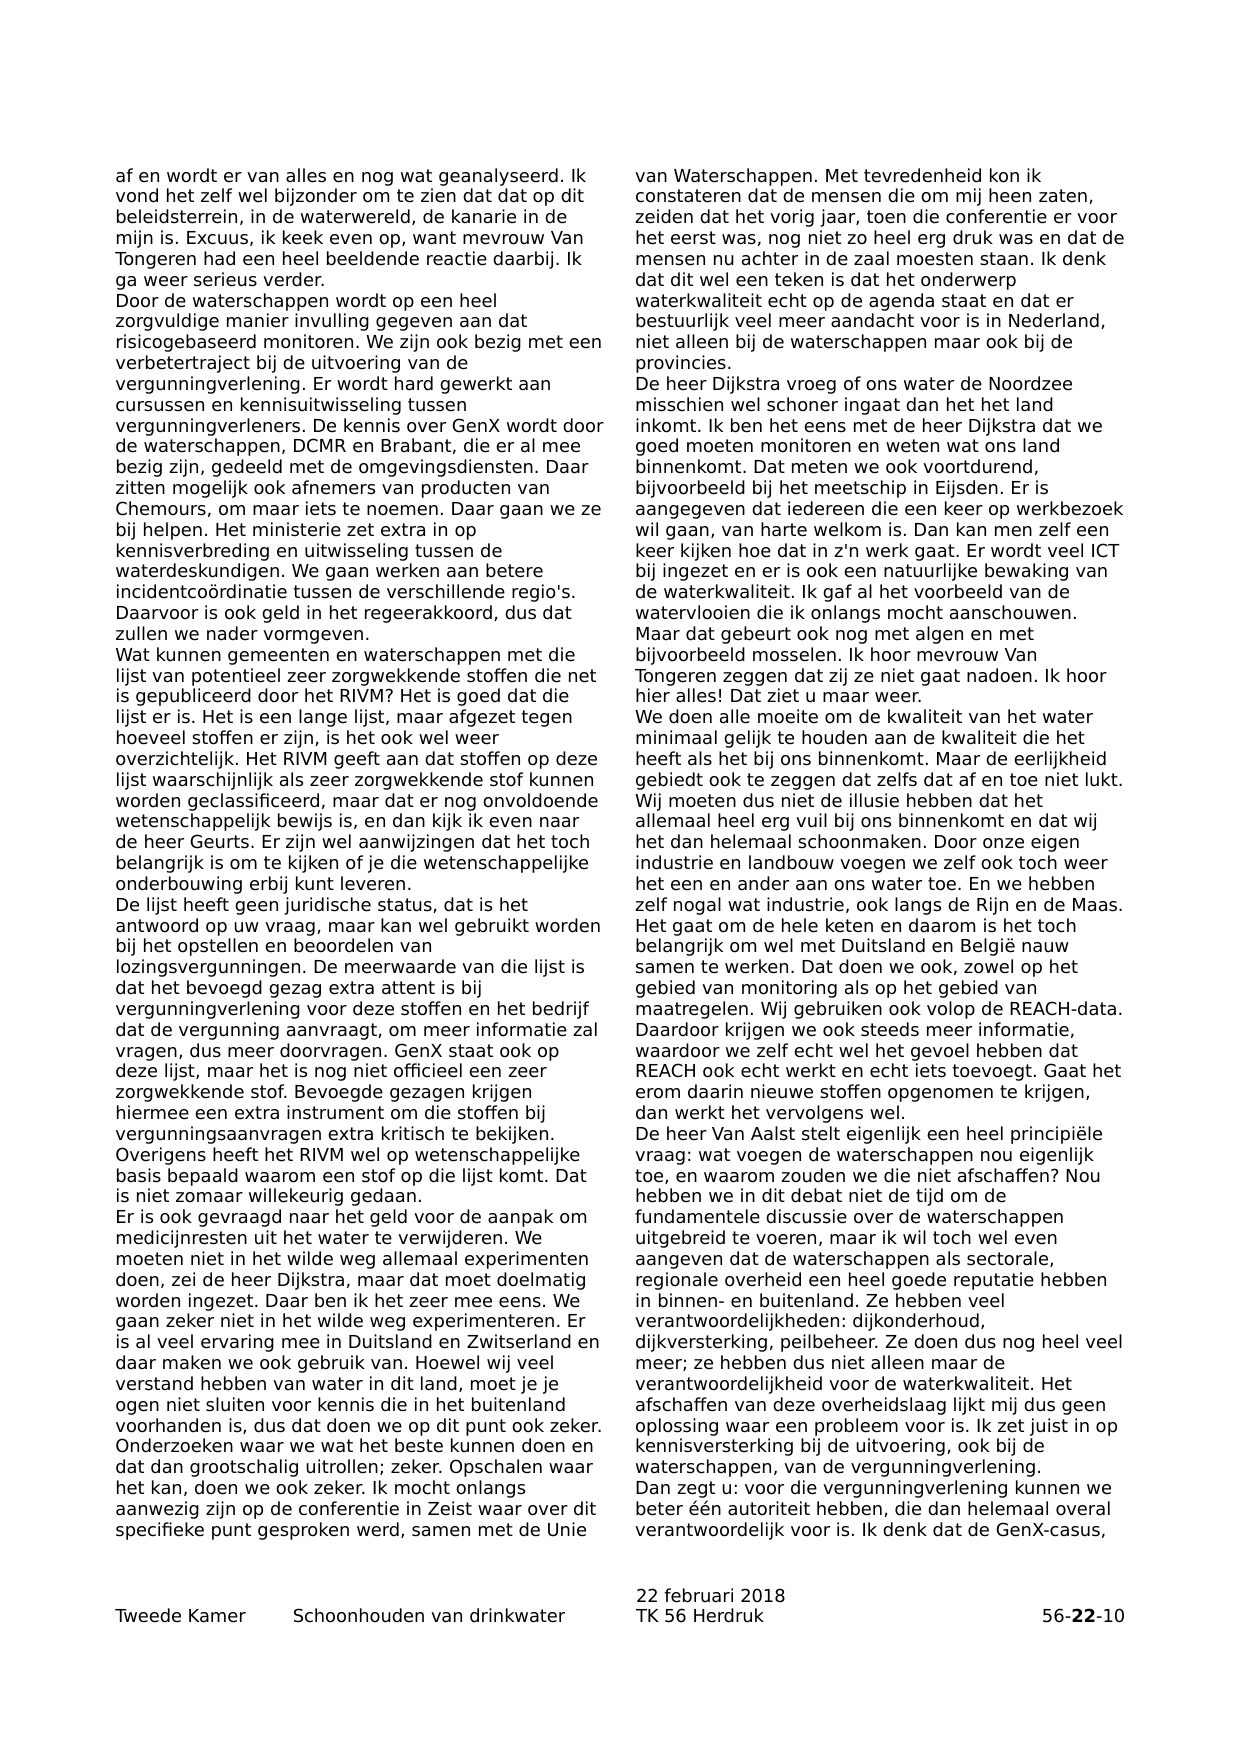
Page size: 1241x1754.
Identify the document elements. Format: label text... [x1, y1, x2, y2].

text van Waterschappen. Met tevredenheid kon ik constateren dat de mensen die om mij heen zaten, zeiden dat het vorig jaar, toen die conferentie er voor het eerst was, nog niet zo heel erg druk was en dat de mensen nu achter in de zaal moesten staan. Ik denk dat dit wel een teken is dat het onderwerp waterkwaliteit echt op de agenda staat en dat er bestuurlijk veel meer aandacht voor is in Nederland, niet alleen bij de waterschappen maar ook bij de provincies. [635, 165, 1125, 374]
text De heer Van Aalst stelt eigenlijk een heel principiële vraag: wat voegen de waterschappen nou eigenlijk toe, en waarom zouden we die niet afschaffen? Nou hebben we in dit debat niet de tijd om de fundamentele discussie over de waterschappen uitgebreid te voeren, maar ik wil toch wel even aangeven dat de waterschappen als sectorale, regionale overheid een heel goede reputatie hebben in binnen- en buitenland. Ze hebben veel verantwoordelijkheden: dijkonderhoud, dijkversterking, peilbeheer. Ze doen dus nog heel veel meer; ze hebben dus niet alleen maar de verantwoordelijkheid voor de waterkwaliteit. Het afschaffen van deze overheidslaag lijkt mij dus geen oplossing waar een probleem voor is. Ik zet juist in op kennisversterking bij de uitvoering, ook bij de waterschappen, van de vergunningverlening. [635, 1124, 1125, 1478]
text af en wordt er van alles en nog wat geanalyseerd. Ik vond het zelf wel bijzonder om te zien dat dat op dit beleidsterrein, in de waterwereld, de kanarie in de mijn is. Excuus, ik keek even op, want mevrouw Van Tongeren had een heel beeldende reactie daarbij. Ik ga weer serieus verder. [115, 165, 605, 290]
text We doen alle moeite om de kwaliteit van het water minimaal gelijk te houden aan de kwaliteit die het heeft als het bij ons binnenkomt. Maar de eerlijkheid gebiedt ook te zeggen dat zelfs dat af en toe niet lukt. Wij moeten dus niet de illusie hebben dat het allemaal heel erg vuil bij ons binnenkomt en dat wij het dan helemaal schoonmaken. Door onze eigen industrie en landbouw voegen we zelf ook toch weer het een en ander aan ons water toe. En we hebben zelf nogal wat industrie, ook langs de Rijn en de Maas. [635, 707, 1125, 915]
text Het gaat om de hele keten en daarom is het toch belangrijk om wel met Duitsland en België nauw samen te werken. Dat doen we ook, zowel op het gebied van monitoring als op het gebied van maatregelen. Wij gebruiken ook volop de REACH-data. Daardoor krijgen we ook steeds meer informatie, waardoor we zelf echt wel het gevoel hebben dat REACH ook echt werkt en echt iets toevoegt. Gaat het erom daarin nieuwe stoffen opgenomen te krijgen, dan werkt het vervolgens wel. [635, 915, 1125, 1124]
text Wat kunnen gemeenten en waterschappen met die lijst van potentieel zeer zorgwekkende stoffen die net is gepubliceerd door het RIVM? Het is goed dat die lijst er is. Het is een lange lijst, maar afgezet tegen hoeveel stoffen er zijn, is het ook wel weer overzichtelijk. Het RIVM geeft aan dat stoffen op deze lijst waarschijnlijk als zeer zorgwekkende stof kunnen worden geclassificeerd, maar dat er nog onvoldoende wetenschappelijk bewijs is, en dan kijk ik even naar de heer Geurts. Er zijn wel aanwijzingen dat het toch belangrijk is om te kijken of je die wetenschappelijke onderbouwing erbij kunt leveren. [115, 644, 605, 894]
text Er is ook gevraagd naar het geld voor de aanpak om medicijnresten uit het water te verwijderen. We moeten niet in het wilde weg allemaal experimenten doen, zei de heer Dijkstra, maar dat moet doelmatig worden ingezet. Daar ben ik het zeer mee eens. We gaan zeker niet in het wilde weg experimenteren. Er is al veel ervaring mee in Duitsland en Zwitserland en daar maken we ook gebruik van. Hoewel wij veel verstand hebben van water in dit land, moet je je ogen niet sluiten voor kennis die in het buitenland voorhanden is, dus dat doen we op dit punt ook zeker. [115, 1207, 605, 1436]
text Dan zegt u: voor die vergunningverlening kunnen we beter één autoriteit hebben, die dan helemaal overal verantwoordelijk voor is. Ik denk dat de GenX-casus, [635, 1478, 1125, 1540]
text De lijst heeft geen juridische status, dat is het antwoord op uw vraag, maar kan wel gebruikt worden bij het opstellen en beoordelen van lozingsvergunningen. De meerwaarde van die lijst is dat het bevoegd gezag extra attent is bij vergunningverlening voor deze stoffen en het bedrijf dat de vergunning aanvraagt, om meer informatie zal vragen, dus meer doorvragen. GenX staat ook op deze lijst, maar het is nog niet officieel een zeer zorgwekkende stof. Bevoegde gezagen krijgen hiermee een extra instrument om die stoffen bij vergunningsaanvragen extra kritisch te bekijken. Overigens heeft het RIVM wel op wetenschappelijke basis bepaald waarom een stof op die lijst komt. Dat is niet zomaar willekeurig gedaan. [115, 894, 605, 1207]
text Door de waterschappen wordt op een heel zorgvuldige manier invulling gegeven aan dat risicogebaseerd monitoren. We zijn ook bezig met een verbetertraject bij de uitvoering van de vergunningverlening. Er wordt hard gewerkt aan cursussen en kennisuitwisseling tussen vergunningverleners. De kennis over GenX wordt door de waterschappen, DCMR en Brabant, die er al mee bezig zijn, gedeeld met de omgevingsdiensten. Daar zitten mogelijk ook afnemers van producten van Chemours, om maar iets te noemen. Daar gaan we ze bij helpen. Het ministerie zet extra in op kennisverbreding en uitwisseling tussen de waterdeskundigen. We gaan werken aan betere incidentcoördinatie tussen de verschillende regio's. Daarvoor is ook geld in het regeerakkoord, dus dat zullen we nader vormgeven. [115, 290, 605, 644]
text De heer Dijkstra vroeg of ons water de Noordzee misschien wel schoner ingaat dan het het land inkomt. Ik ben het eens met de heer Dijkstra dat we goed moeten monitoren en weten wat ons land binnenkomt. Dat meten we ook voortdurend, bijvoorbeeld bij het meetschip in Eijsden. Er is aangegeven dat iedereen die een keer op werkbezoek wil gaan, van harte welkom is. Dan kan men zelf een keer kijken hoe dat in z'n werk gaat. Er wordt veel ICT bij ingezet en er is ook een natuurlijke bewaking van de waterkwaliteit. Ik gaf al het voorbeeld van de watervlooien die ik onlangs mocht aanschouwen. Maar dat gebeurt ook nog met algen en met bijvoorbeeld mosselen. Ik hoor mevrouw Van Tongeren zeggen dat zij ze niet gaat nadoen. Ik hoor hier alles! Dat ziet u maar weer. [635, 374, 1125, 707]
text Onderzoeken waar we wat het beste kunnen doen en dat dan grootschalig uitrollen; zeker. Opschalen waar het kan, doen we ook zeker. Ik mocht onlangs aanwezig zijn op de conferentie in Zeist waar over dit specifieke punt gesproken werd, samen met de Unie [115, 1436, 605, 1540]
